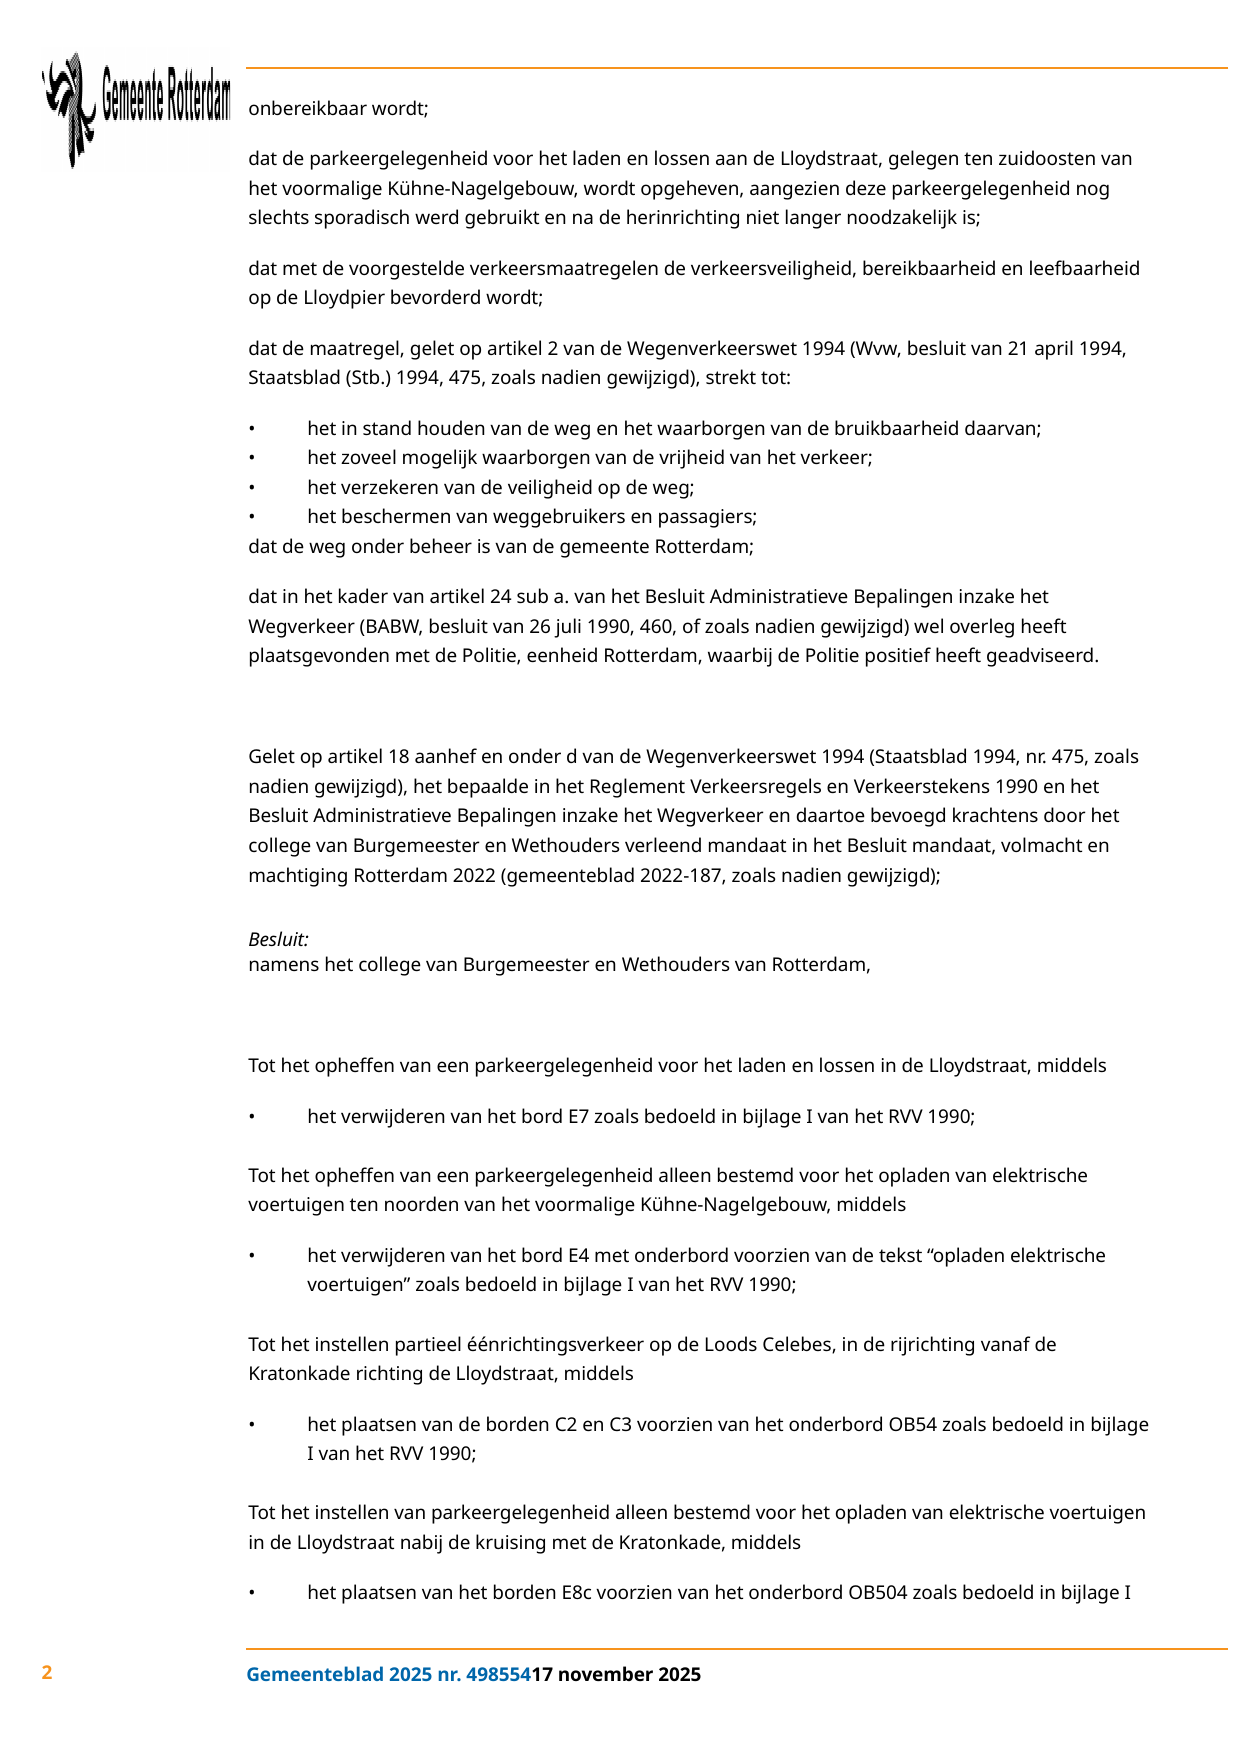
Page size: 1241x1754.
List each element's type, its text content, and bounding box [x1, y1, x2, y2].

text dat de maatregel, gelet op artikel 2 van de Wegenverkeerswet 1994 (Wvw, besluit van 21 april 1994, Staatsblad (Stb.) 1994, 475, zoals nadien gewijzigd), strekt tot: [248, 335, 1152, 390]
text dat de weg onder beheer is van de gemeente Rotterdam; [248, 533, 1152, 559]
text Tot het opheffen van een parkeergelegenheid voor het laden en lossen in de Lloydstraat, middels [248, 1052, 1152, 1078]
picture [41, 47, 231, 172]
text Tot het instellen van parkeergelegenheid alleen bestemd voor het opladen van elektrische voertuigen in de Lloydstraat nabij de kruising met de Kratonkade, middels [248, 1499, 1152, 1555]
list het plaatsen van de borden C2 en C3 voorzien van het onderbord OB54 zoals bedoeld in bijlage I van het RVV 1990; [248, 1411, 1152, 1466]
list het in stand houden van de weg en het waarborgen van de bruikbaarheid daarvan; [248, 415, 1152, 441]
text dat in het kader van artikel 24 sub a. van het Besluit Administratieve Bepalingen inzake het Wegverkeer (BABW, besluit van 26 juli 1990, 460, of zoals nadien gewijzigd) wel overleg heeft plaatsgevonden met de Politie, eenheid Rotterdam, waarbij de Politie positief heeft geadviseerd. [248, 583, 1152, 668]
text Tot het instellen partieel éénrichtingsverkeer op de Loods Celebes, in de rijrichting vanaf de Kratonkade richting de Lloydstraat, middels [248, 1331, 1152, 1386]
text onbereikbaar wordt; [248, 95, 1152, 121]
list het beschermen van weggebruikers en passagiers; [248, 503, 1152, 529]
list het plaatsen van het borden E8c voorzien van het onderbord OB504 zoals bedoeld in bijlage I [248, 1579, 1152, 1605]
text namens het college van Burgemeester en Wethouders van Rotterdam, [248, 952, 1152, 977]
text dat met de voorgestelde verkeersmaatregelen de verkeersveiligheid, bereikbaarheid en leefbaarheid op de Lloydpier bevorderd wordt; [248, 255, 1152, 310]
text Gelet op artikel 18 aanhef en onder d van de Wegenverkeerswet 1994 (Staatsblad 1994, nr. 475, zoals nadien gewijzigd), het bepaalde in het Reglement Verkeersregels en Verkeerstekens 1990 en het Besluit Administratieve Bepalingen inzake het Wegverkeer en daartoe bevoegd krachtens door het college van Burgemeester en Wethouders verleend mandaat in het Besluit mandaat, volmacht en machtiging Rotterdam 2022 (gemeenteblad 2022-187, zoals nadien gewijzigd); [248, 743, 1152, 888]
text Tot het opheffen van een parkeergelegenheid alleen bestemd voor het opladen van elektrische voertuigen ten noorden van het voormalige Kühne-Nagelgebouw, middels [248, 1162, 1152, 1217]
list het zoveel mogelijk waarborgen van de vrijheid van het verkeer; [248, 444, 1152, 470]
list het verwijderen van het bord E7 zoals bedoeld in bijlage I van het RVV 1990; [248, 1103, 1152, 1128]
list het verzekeren van de veiligheid op de weg; [248, 474, 1152, 500]
text Besluit: [248, 926, 1152, 952]
text dat de parkeergelegenheid voor het laden en lossen aan de Lloydstraat, gelegen ten zuidoosten van het voormalige Kühne-Nagelgebouw, wordt opgeheven, aangezien deze parkeergelegenheid nog slechts sporadisch werd gebruikt en na de herinrichting niet langer noodzakelijk is; [248, 145, 1152, 230]
list het verwijderen van het bord E4 met onderbord voorzien van de tekst “opladen elektrische voertuigen” zoals bedoeld in bijlage I van het RVV 1990; [248, 1242, 1152, 1297]
